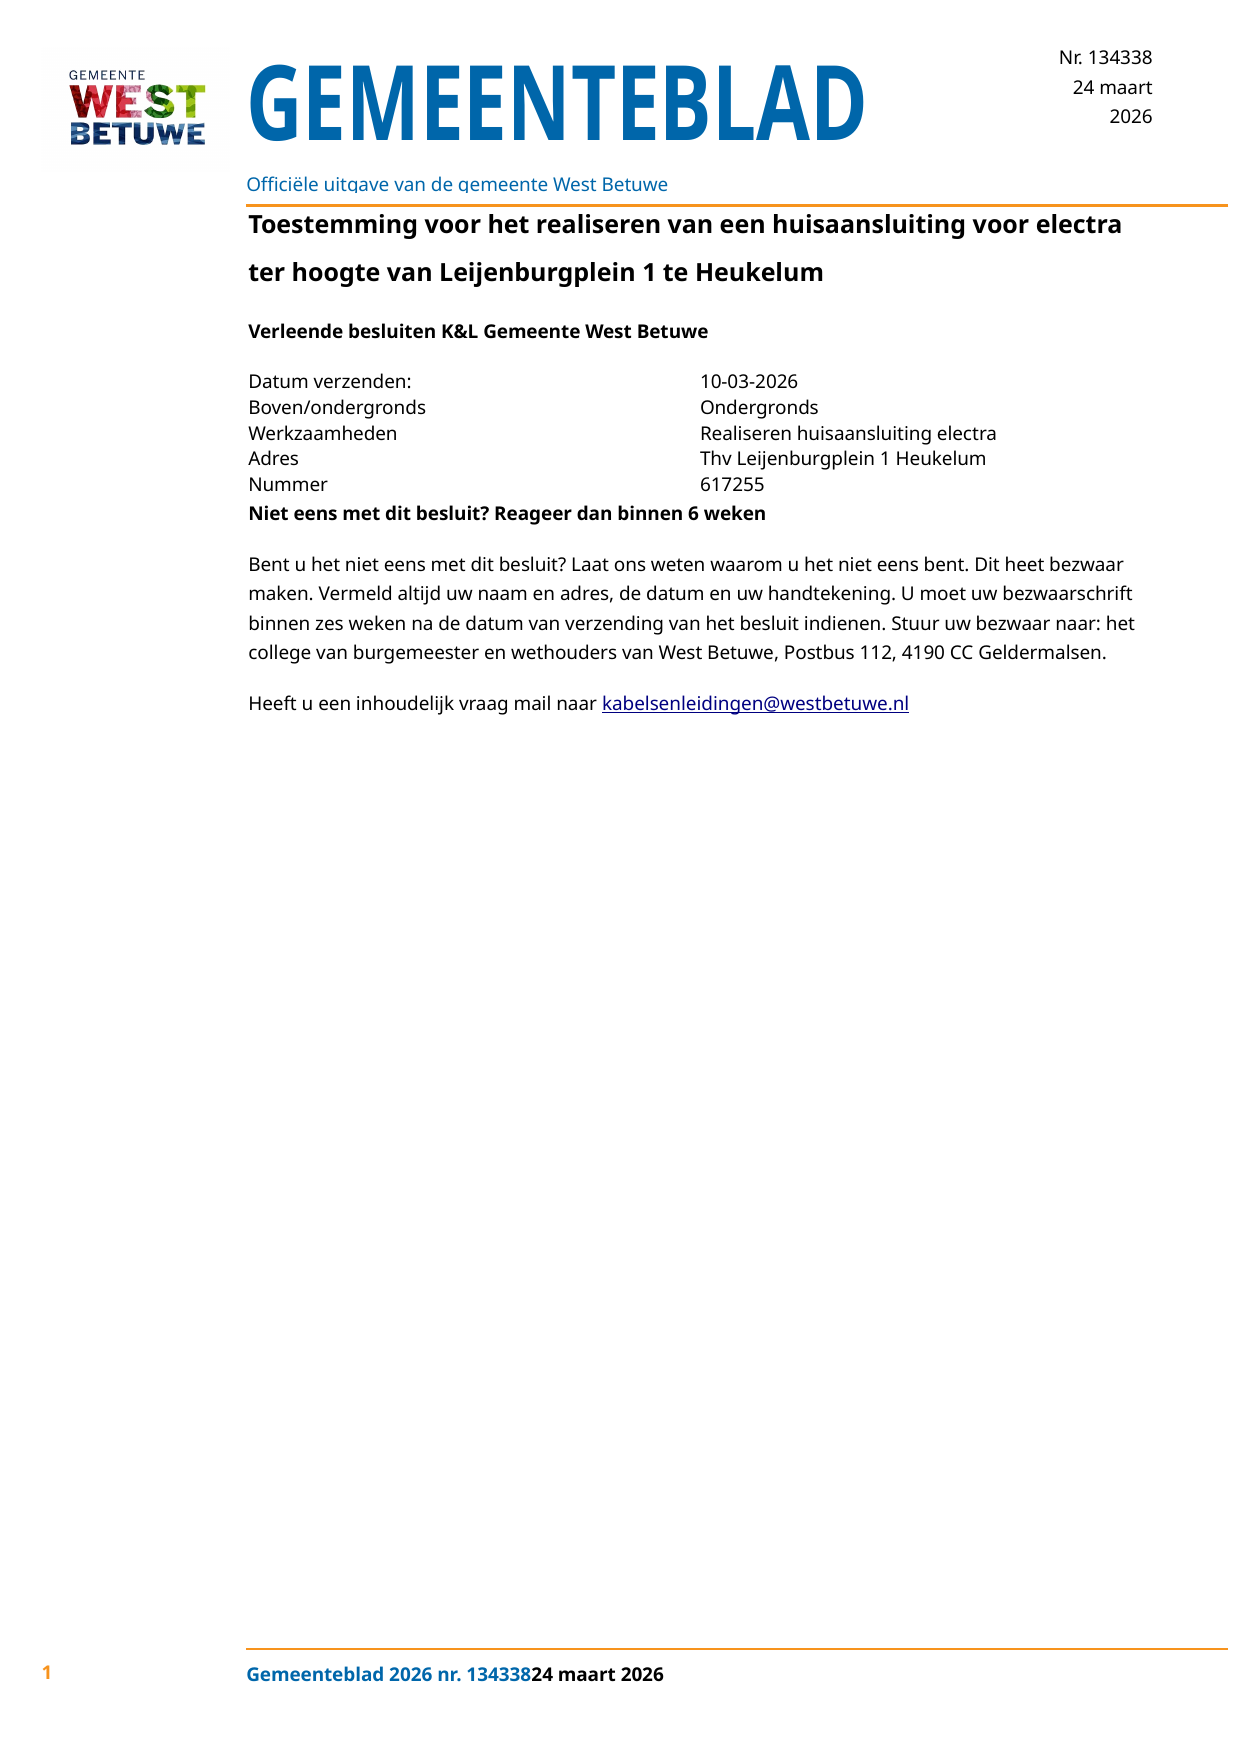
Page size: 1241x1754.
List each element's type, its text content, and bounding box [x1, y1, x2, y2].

table_cell Nummer [248, 471, 700, 497]
table_cell Thv Leijenburgplein 1 Heukelum [700, 446, 1152, 471]
table_cell 617255 [700, 471, 1152, 497]
table_header 10-03-2026 [700, 369, 1152, 394]
table_cell Adres [248, 446, 700, 471]
text Bent u het niet eens met dit besluit? Laat ons weten waarom u het niet eens bent. Dit heet bezwaar maken. Vermeld altijd uw naam en adres, de datum en uw handtekening. U moet uw bezwaarschrift binnen zes weken na de datum van verzending van het besluit indienen. Stuur uw bezwaar naar: het college van burgemeester en wethouders van West Betuwe, Postbus 112, 4190 CC Geldermalsen. [248, 551, 1152, 665]
table_cell Ondergronds [700, 394, 1152, 420]
table_cell Realiseren huisaansluiting electra [700, 420, 1152, 446]
table_header Datum verzenden: [248, 369, 700, 394]
picture [41, 47, 231, 172]
text Verleende besluiten K&L Gemeente West Betuwe [248, 318, 1152, 344]
text Toestemming voor het realiseren van een huisaansluiting voor electra ter hoogte van Leijenburgplein 1 te Heukelum [248, 207, 1152, 288]
text Niet eens met dit besluit? Reageer dan binnen 6 weken [248, 500, 1152, 526]
text Heeft u een inhoudelijk vraag mail naar kabelsenleidingen@westbetuwe.nl [248, 690, 1152, 716]
table_cell Boven/ondergronds [248, 394, 700, 420]
table_cell Werkzaamheden [248, 420, 700, 446]
